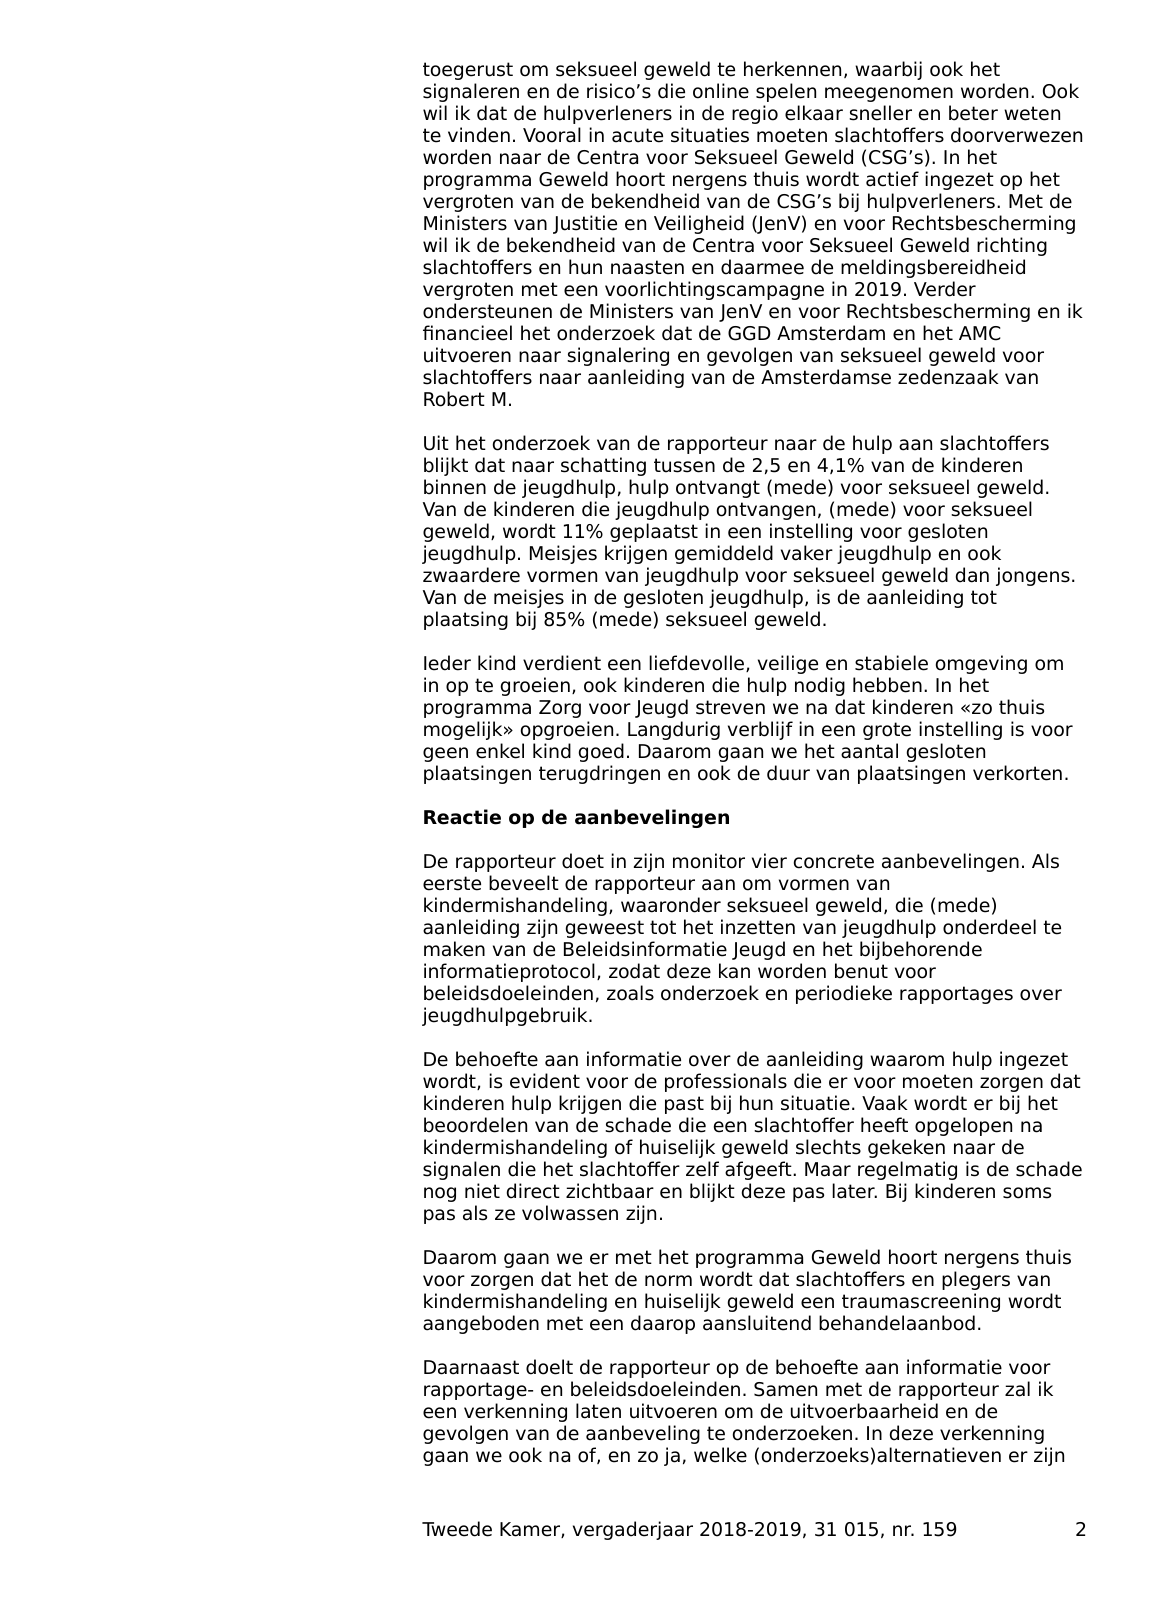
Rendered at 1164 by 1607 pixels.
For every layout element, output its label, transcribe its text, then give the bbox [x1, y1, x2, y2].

text toegerust om seksueel geweld te herkennen, waarbij ook het signaleren en de risico’s die online spelen meegenomen worden. Ook wil ik dat de hulpverleners in de regio elkaar sneller en beter weten te vinden. Vooral in acute situaties moeten slachtoffers doorverwezen worden naar de Centra voor Seksueel Geweld (CSG’s). In het programma Geweld hoort nergens thuis wordt actief ingezet op het vergroten van de bekendheid van de CSG’s bij hulpverleners. Met de Ministers van Justitie en Veiligheid (JenV) en voor Rechtsbescherming wil ik de bekendheid van de Centra voor Seksueel Geweld richting slachtoffers en hun naasten en daarmee de meldingsbereidheid vergroten met een voorlichtingscampagne in 2019. Verder ondersteunen de Ministers van JenV en voor Rechtsbescherming en ik financieel het onderzoek dat de GGD Amsterdam en het AMC uitvoeren naar signalering en gevolgen van seksueel geweld voor slachtoffers naar aanleiding van de Amsterdamse zedenzaak van Robert M. [422, 59, 1087, 411]
text De behoefte aan informatie over de aanleiding waarom hulp ingezet wordt, is evident voor de professionals die er voor moeten zorgen dat kinderen hulp krijgen die past bij hun situatie. Vaak wordt er bij het beoordelen van de schade die een slachtoffer heeft opgelopen na kindermishandeling of huiselijk geweld slechts gekeken naar de signalen die het slachtoffer zelf afgeeft. Maar regelmatig is de schade nog niet direct zichtbaar en blijkt deze pas later. Bij kinderen soms pas als ze volwassen zijn. [422, 1049, 1087, 1225]
subtitle Reactie op de aanbevelingen [422, 807, 1087, 829]
text Daarnaast doelt de rapporteur op de behoefte aan informatie voor rapportage- en beleidsdoeleinden. Samen met de rapporteur zal ik een verkenning laten uitvoeren om de uitvoerbaarheid en de gevolgen van de aanbeveling te onderzoeken. In deze verkenning gaan we ook na of, en zo ja, welke (onderzoeks)alternatieven er zijn [422, 1357, 1087, 1467]
text Daarom gaan we er met het programma Geweld hoort nergens thuis voor zorgen dat het de norm wordt dat slachtoffers en plegers van kindermishandeling en huiselijk geweld een traumascreening wordt aangeboden met een daarop aansluitend behandelaanbod. [422, 1247, 1087, 1335]
text Ieder kind verdient een liefdevolle, veilige en stabiele omgeving om in op te groeien, ook kinderen die hulp nodig hebben. In het programma Zorg voor Jeugd streven we na dat kinderen «zo thuis mogelijk» opgroeien. Langdurig verblijf in een grote instelling is voor geen enkel kind goed. Daarom gaan we het aantal gesloten plaatsingen terugdringen en ook de duur van plaatsingen verkorten. [422, 653, 1087, 785]
text De rapporteur doet in zijn monitor vier concrete aanbevelingen. Als eerste beveelt de rapporteur aan om vormen van kindermishandeling, waaronder seksueel geweld, die (mede) aanleiding zijn geweest tot het inzetten van jeugdhulp onderdeel te maken van de Beleidsinformatie Jeugd en het bijbehorende informatieprotocol, zodat deze kan worden benut voor beleidsdoeleinden, zoals onderzoek en periodieke rapportages over jeugdhulpgebruik. [422, 851, 1087, 1027]
text Uit het onderzoek van de rapporteur naar de hulp aan slachtoffers blijkt dat naar schatting tussen de 2,5 en 4,1% van de kinderen binnen de jeugdhulp, hulp ontvangt (mede) voor seksueel geweld. Van de kinderen die jeugdhulp ontvangen, (mede) voor seksueel geweld, wordt 11% geplaatst in een instelling voor gesloten jeugdhulp. Meisjes krijgen gemiddeld vaker jeugdhulp en ook zwaardere vormen van jeugdhulp voor seksueel geweld dan jongens. Van de meisjes in de gesloten jeugdhulp, is de aanleiding tot plaatsing bij 85% (mede) seksueel geweld. [422, 433, 1087, 631]
